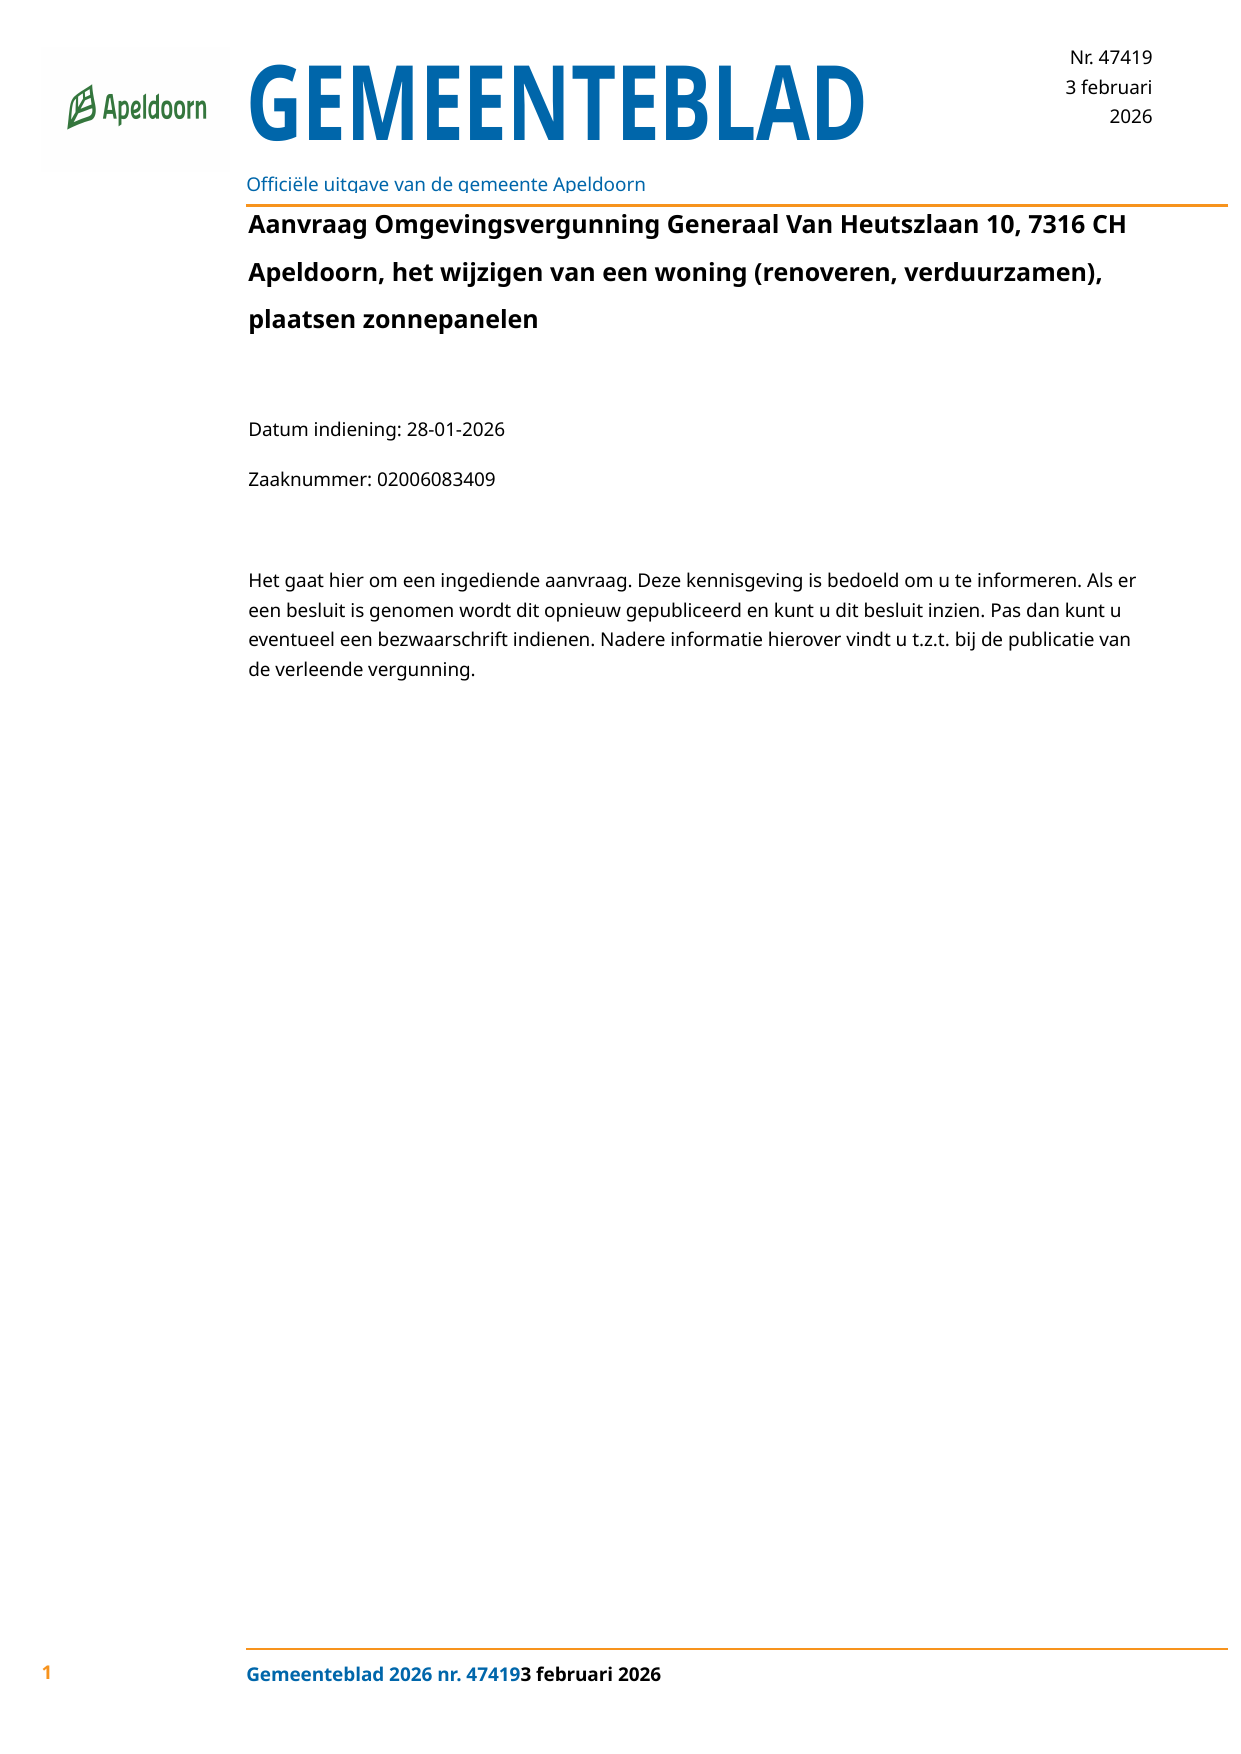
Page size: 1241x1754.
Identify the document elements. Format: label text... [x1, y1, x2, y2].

text Het gaat hier om een ingediende aanvraag. Deze kennisgeving is bedoeld om u te informeren. Als er een besluit is genomen wordt dit opnieuw gepubliceerd en kunt u dit besluit inzien. Pas dan kunt u eventueel een bezwaarschrift indienen. Nadere informatie hierover vindt u t.z.t. bij de publicatie van de verleende vergunning. [248, 567, 1152, 682]
text Aanvraag Omgevingsvergunning Generaal Van Heutszlaan 10, 7316 CH Apeldoorn, het wijzigen van een woning (renoveren, verduurzamen), plaatsen zonnepanelen [248, 207, 1152, 336]
text Datum indiening: 28-01-2026 [248, 416, 1152, 442]
text Zaaknummer: 02006083409 [248, 466, 1152, 492]
picture [41, 47, 231, 172]
